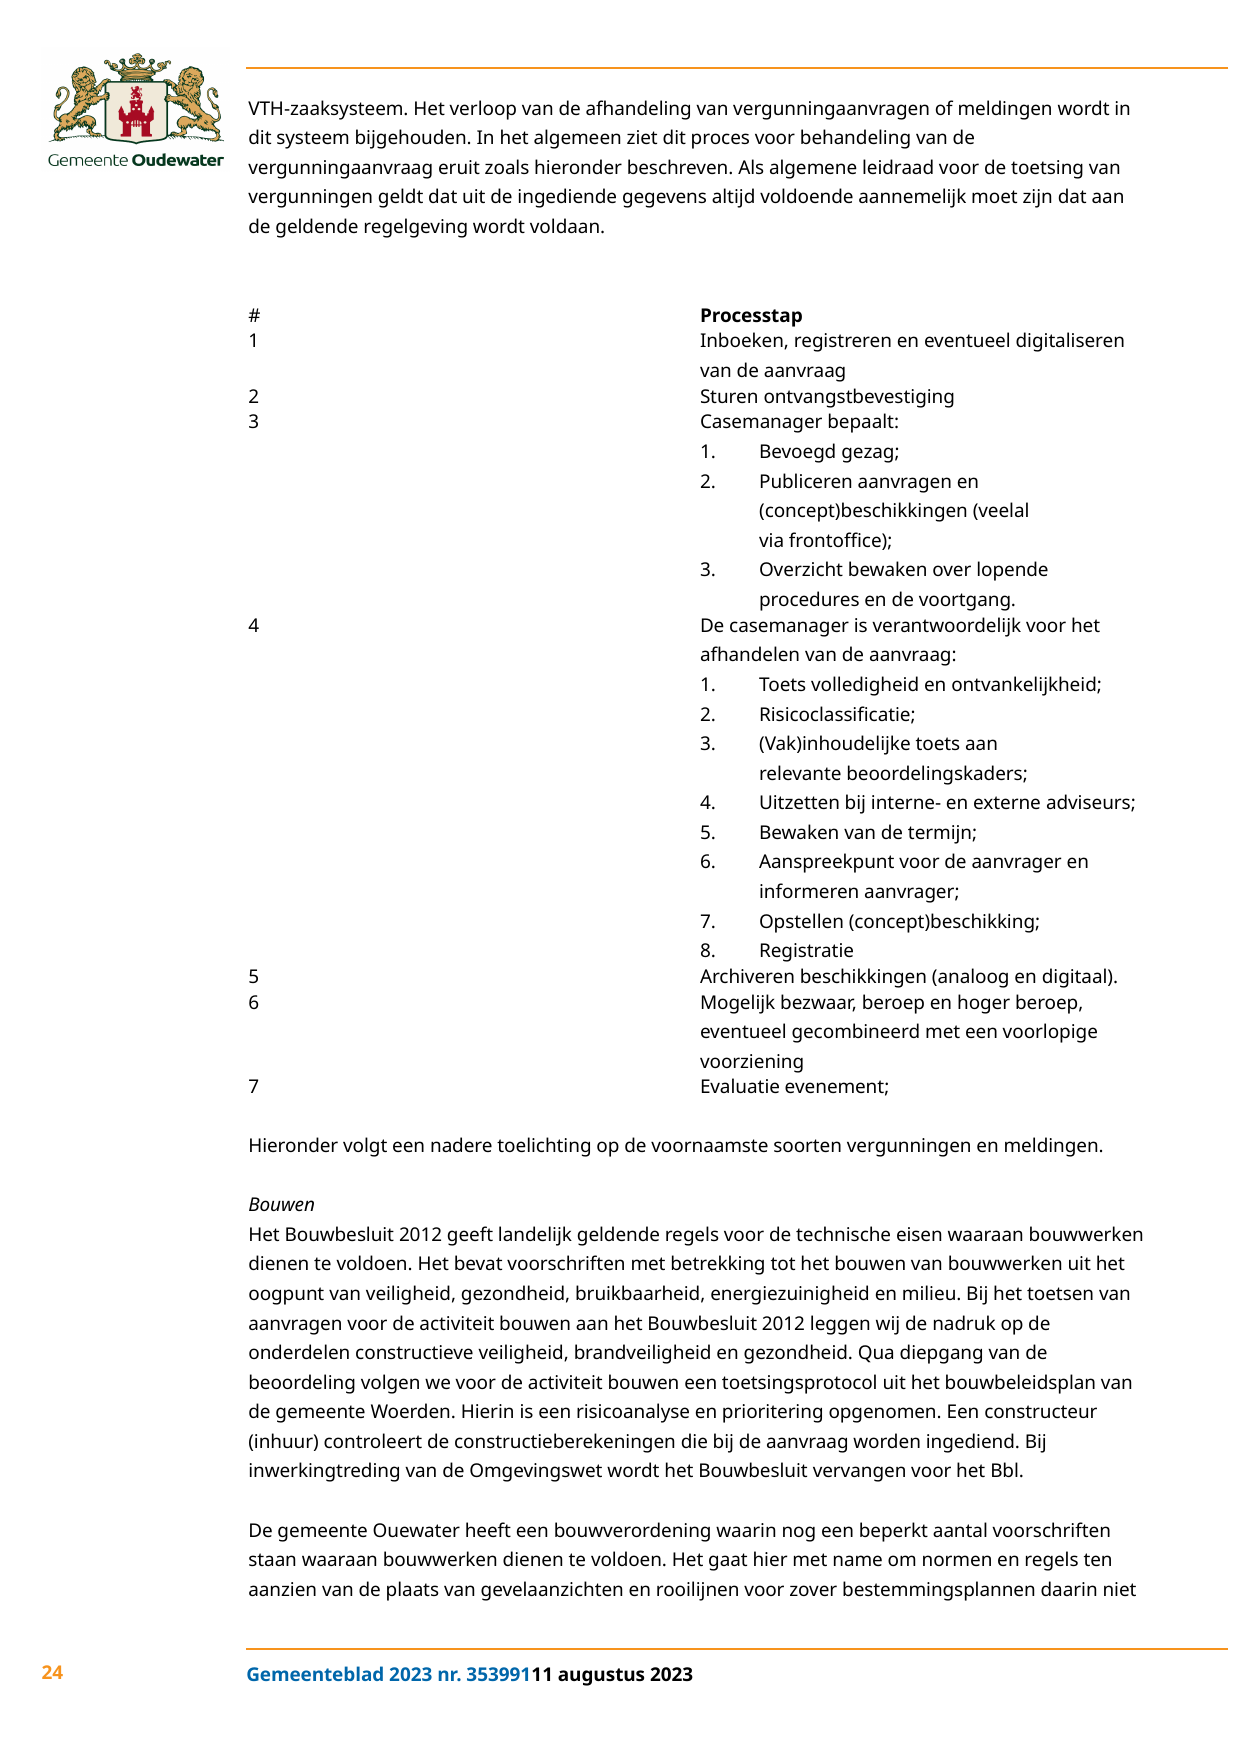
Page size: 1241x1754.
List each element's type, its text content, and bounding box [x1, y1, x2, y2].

table_header Processtap [700, 302, 1152, 328]
picture [41, 47, 231, 172]
table_cell Evaluatie evenement; [700, 1074, 1152, 1099]
table_header # [248, 302, 700, 328]
table_cell 5 [248, 963, 700, 989]
table_cell 3 [248, 409, 700, 612]
text Hieronder volgt een nadere toelichting op de voornaamste soorten vergunningen en meldingen. [248, 1132, 1152, 1158]
table_cell Sturen ontvangstbevestiging [700, 383, 1152, 409]
table_cell 2 [248, 383, 700, 409]
table_cell Archiveren beschikkingen (analoog en digitaal). [700, 963, 1152, 989]
text Het Bouwbesluit 2012 geeft landelijk geldende regels voor de technische eisen waaraan bouwwerken dienen te voldoen. Het bevat voorschriften met betrekking tot het bouwen van bouwwerken uit het oogpunt van veiligheid, gezondheid, bruikbaarheid, energiezuinigheid en milieu. Bij het toetsen van aanvragen voor de activiteit bouwen aan het Bouwbesluit 2012 leggen wij de nadruk op de onderdelen constructieve veiligheid, brandveiligheid en gezondheid. Qua diepgang van de beoordeling volgen we voor de activiteit bouwen een toetsingsprotocol uit het bouwbeleidsplan van de gemeente Woerden. Hierin is een risicoanalyse en prioritering opgenomen. Een constructeur (inhuur) controleert de constructieberekeningen die bij de aanvraag worden ingediend. Bij inwerkingtreding van de Omgevingswet wordt het Bouwbesluit vervangen voor het Bbl. [248, 1221, 1152, 1483]
table_cell 6 [248, 989, 700, 1074]
table_cell De casemanager is verantwoordelijk voor het afhandelen van de aanvraag: Toets volledigheid en ontvankelijkheid; Risicoclassificatie; (Vak)inhoudelijke toets aan relevante beoordelingskaders; Uitzetten bij interne- en externe adviseurs; Bewaken van de termijn; Aanspreekpunt voor de aanvrager en informeren aanvrager; Opstellen (concept)beschikking; Registratie [700, 612, 1152, 963]
table_cell Inboeken, registreren en eventueel digitaliseren van de aanvraag [700, 328, 1152, 383]
table_cell 7 [248, 1074, 700, 1099]
table_cell 1 [248, 328, 700, 383]
table_cell 4 [248, 612, 700, 963]
text Bouwen [248, 1191, 1152, 1217]
text De gemeente Ouewater heeft een bouwverordening waarin nog een beperkt aantal voorschriften staan waaraan bouwwerken dienen te voldoen. Het gaat hier met name om normen en regels ten aanzien van de plaats van gevelaanzichten en rooilijnen voor zover bestemmingsplannen daarin niet [248, 1517, 1152, 1602]
text VTH-zaaksysteem. Het verloop van de afhandeling van vergunningaanvragen of meldingen wordt in dit systeem bijgehouden. In het algemeen ziet dit proces voor behandeling van de vergunningaanvraag eruit zoals hieronder beschreven. Als algemene leidraad voor de toetsing van vergunningen geldt dat uit de ingediende gegevens altijd voldoende aannemelijk moet zijn dat aan de geldende regelgeving wordt voldaan. [248, 95, 1152, 239]
table_cell Casemanager bepaalt: Bevoegd gezag; Publiceren aanvragen en (concept)beschikkingen (veelal via frontoffice); Overzicht bewaken over lopende procedures en de voortgang. [700, 409, 1152, 612]
table_cell Mogelijk bezwaar, beroep en hoger beroep, eventueel gecombineerd met een voorlopige voorziening [700, 989, 1152, 1074]
